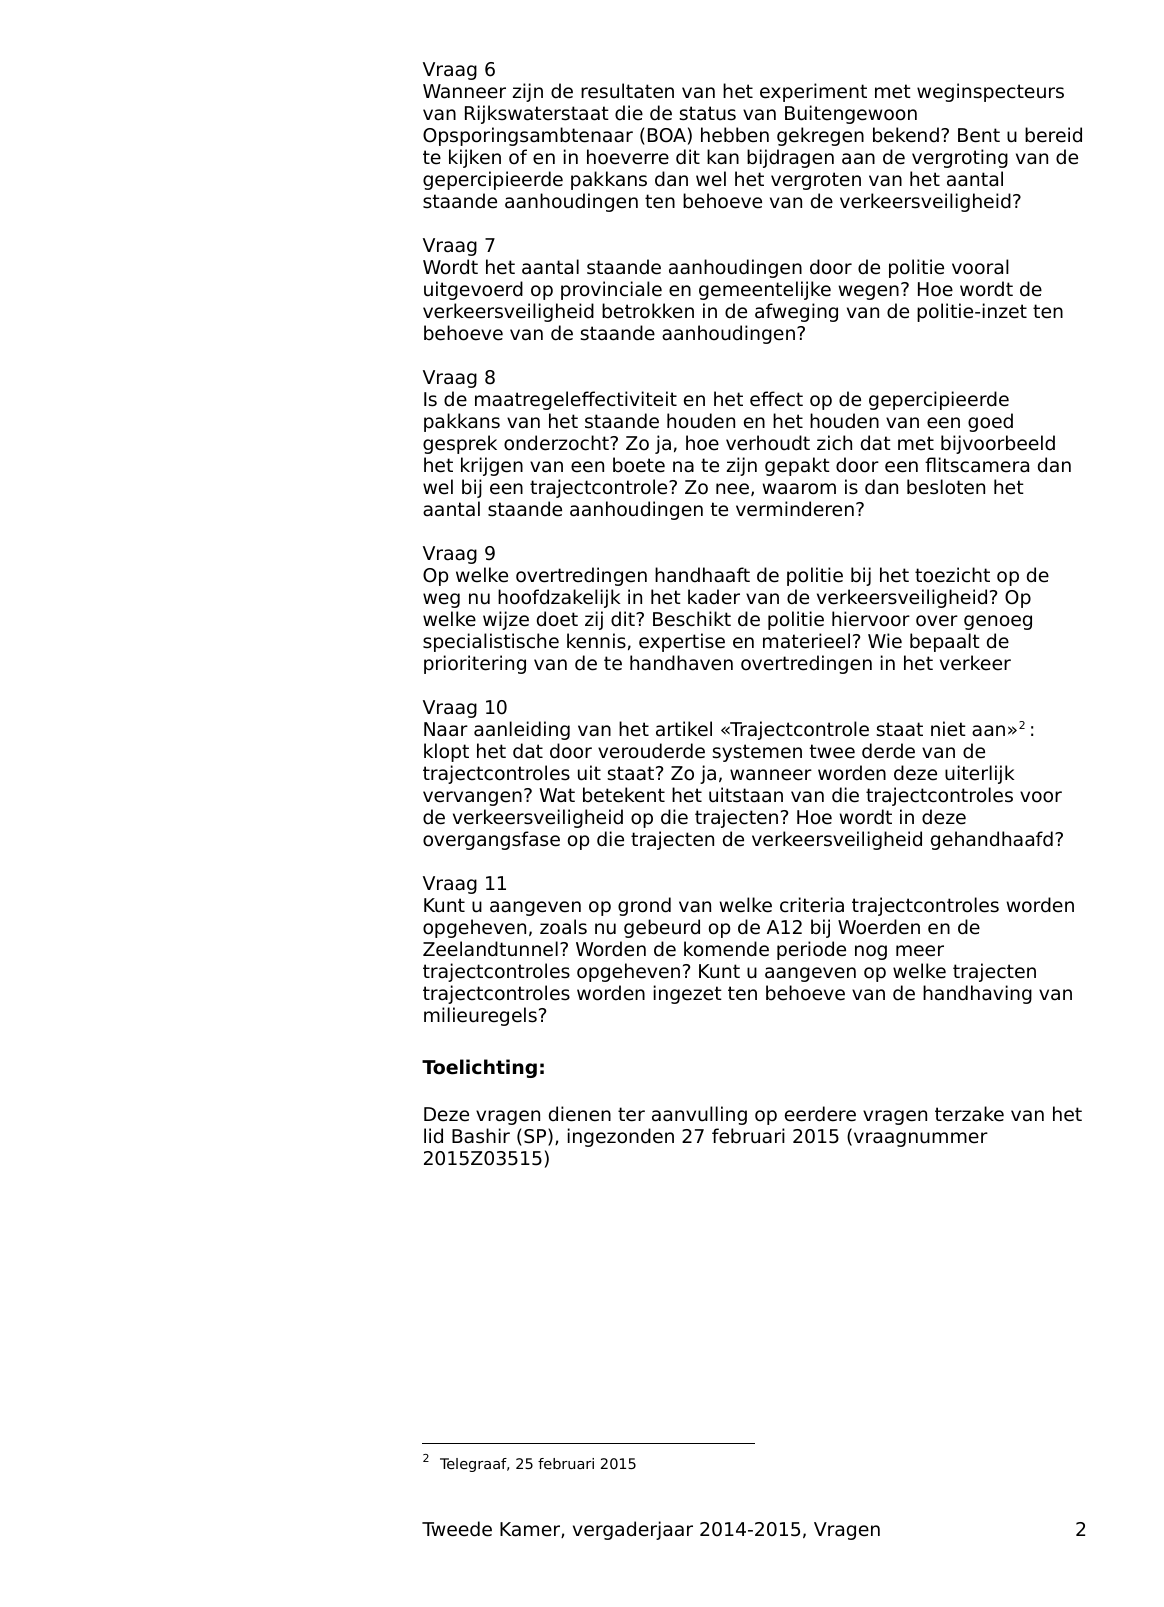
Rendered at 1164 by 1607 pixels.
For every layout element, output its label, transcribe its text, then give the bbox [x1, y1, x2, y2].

subtitle Toelichting: [422, 1057, 1087, 1079]
text Op welke overtredingen handhaaft de politie bij het toezicht op de weg nu hoofdzakelijk in het kader van de verkeersveiligheid? Op welke wijze doet zij dit? Beschikt de politie hiervoor over genoeg specialistische kennis, expertise en materieel? Wie bepaalt de prioritering van de te handhaven overtredingen in het verkeer [422, 565, 1087, 675]
text Naar aanleiding van het artikel «Trajectcontrole staat niet aan»: klopt het dat door verouderde systemen twee derde van de trajectcontroles uit staat? Zo ja, wanneer worden deze uiterlijk vervangen? Wat betekent het uitstaan van die trajectcontroles voor de verkeersveiligheid op die trajecten? Hoe wordt in deze overgangsfase op die trajecten de verkeersveiligheid gehandhaafd? [422, 719, 1087, 851]
text Vraag 6 [422, 59, 1087, 81]
text Deze vragen dienen ter aanvulling op eerdere vragen terzake van het lid Bashir (SP), ingezonden 27 februari 2015 (vraagnummer 2015Z03515) [422, 1104, 1087, 1170]
text Wanneer zijn de resultaten van het experiment met weginspecteurs van Rijkswaterstaat die de status van Buitengewoon Opsporingsambtenaar (BOA) hebben gekregen bekend? Bent u bereid te kijken of en in hoeverre dit kan bijdragen aan de vergroting van de gepercipieerde pakkans dan wel het vergroten van het aantal staande aanhoudingen ten behoeve van de verkeersveiligheid? [422, 81, 1087, 213]
text Telegraaf, 25 februari 2015 [422, 1452, 1087, 1474]
text Vraag 7 [422, 235, 1087, 257]
text Vraag 10 [422, 697, 1087, 719]
text Vraag 8 [422, 367, 1087, 389]
text Vraag 9 [422, 543, 1087, 565]
text Wordt het aantal staande aanhoudingen door de politie vooral uitgevoerd op provinciale en gemeentelijke wegen? Hoe wordt de verkeersveiligheid betrokken in de afweging van de politie-inzet ten behoeve van de staande aanhoudingen? [422, 257, 1087, 345]
text Kunt u aangeven op grond van welke criteria trajectcontroles worden opgeheven, zoals nu gebeurd op de A12 bij Woerden en de Zeelandtunnel? Worden de komende periode nog meer trajectcontroles opgeheven? Kunt u aangeven op welke trajecten trajectcontroles worden ingezet ten behoeve van de handhaving van milieuregels? [422, 895, 1087, 1027]
text Vraag 11 [422, 873, 1087, 895]
text Is de maatregeleffectiviteit en het effect op de gepercipieerde pakkans van het staande houden en het houden van een goed gesprek onderzocht? Zo ja, hoe verhoudt zich dat met bijvoorbeeld het krijgen van een boete na te zijn gepakt door een flitscamera dan wel bij een trajectcontrole? Zo nee, waarom is dan besloten het aantal staande aanhoudingen te verminderen? [422, 389, 1087, 521]
